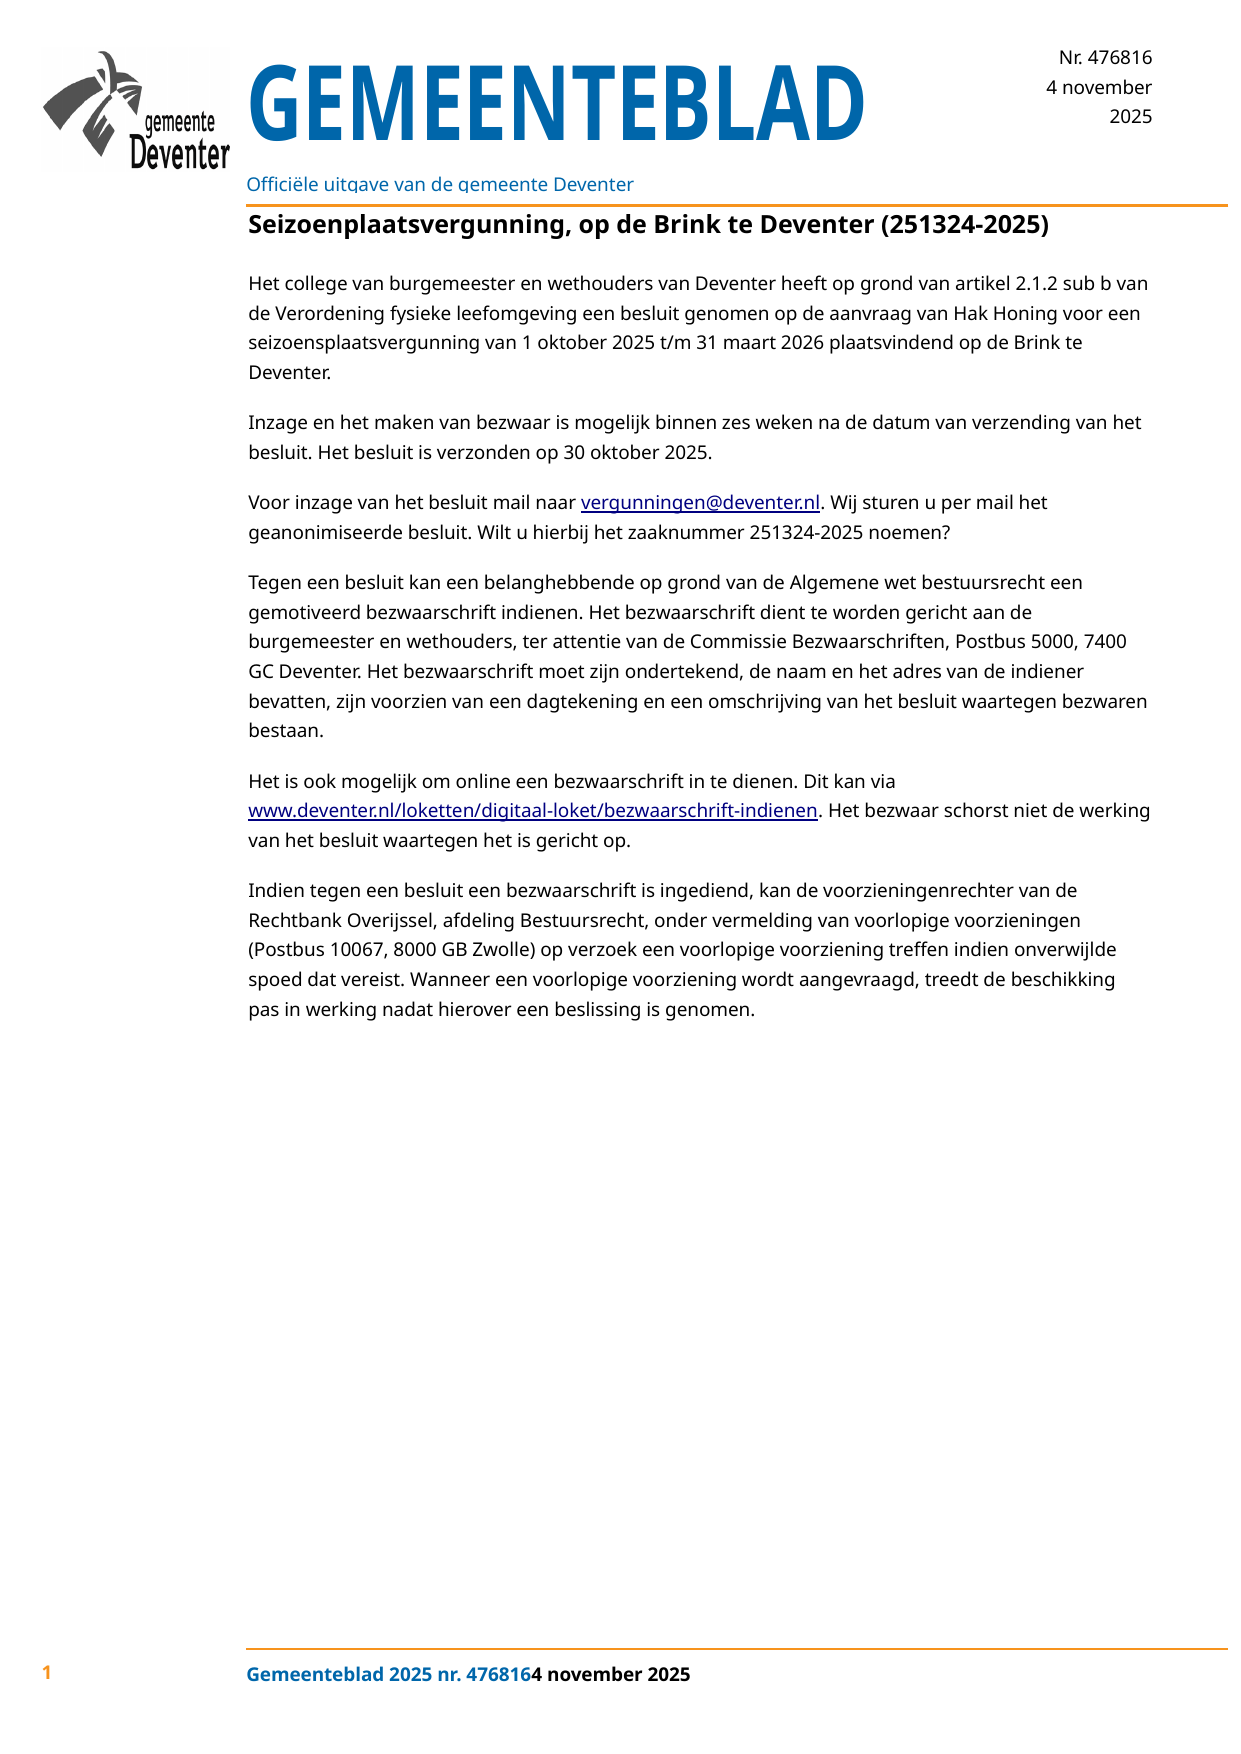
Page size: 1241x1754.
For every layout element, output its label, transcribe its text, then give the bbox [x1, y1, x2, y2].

text Seizoenplaatsvergunning, op de Brink te Deventer (251324-2025) [248, 207, 1152, 241]
text Inzage en het maken van bezwaar is mogelijk binnen zes weken na de datum van verzending van het besluit. Het besluit is verzonden op 30 oktober 2025. [248, 409, 1152, 465]
picture [41, 47, 231, 172]
text Tegen een besluit kan een belanghebbende op grond van de Algemene wet bestuursrecht een gemotiveerd bezwaarschrift indienen. Het bezwaarschrift dient te worden gericht aan de burgemeester en wethouders, ter attentie van de Commissie Bezwaarschriften, Postbus 5000, 7400 GC Deventer. Het bezwaarschrift moet zijn ondertekend, de naam en het adres van de indiener bevatten, zijn voorzien van een dagtekening en een omschrijving van het besluit waartegen bezwaren bestaan. [248, 569, 1152, 743]
text Het college van burgemeester en wethouders van Deventer heeft op grond van artikel 2.1.2 sub b van de Verordening fysieke leefomgeving een besluit genomen op de aanvraag van Hak Honing voor een seizoensplaatsvergunning van 1 oktober 2025 t/m 31 maart 2026 plaatsvindend op de Brink te Deventer. [248, 270, 1152, 385]
text Het is ook mogelijk om online een bezwaarschrift in te dienen. Dit kan via www.deventer.nl/loketten/digitaal-loket/bezwaarschrift-indienen. Het bezwaar schorst niet de werking van het besluit waartegen het is gericht op. [248, 768, 1152, 853]
text Indien tegen een besluit een bezwaarschrift is ingediend, kan de voorzieningenrechter van de Rechtbank Overijssel, afdeling Bestuursrecht, onder vermelding van voorlopige voorzieningen (Postbus 10067, 8000 GB Zwolle) op verzoek een voorlopige voorziening treffen indien onverwijlde spoed dat vereist. Wanneer een voorlopige voorziening wordt aangevraagd, treedt de beschikking pas in werking nadat hierover een beslissing is genomen. [248, 877, 1152, 1021]
text Voor inzage van het besluit mail naar vergunningen@deventer.nl. Wij sturen u per mail het geanonimiseerde besluit. Wilt u hierbij het zaaknummer 251324-2025 noemen? [248, 489, 1152, 545]
